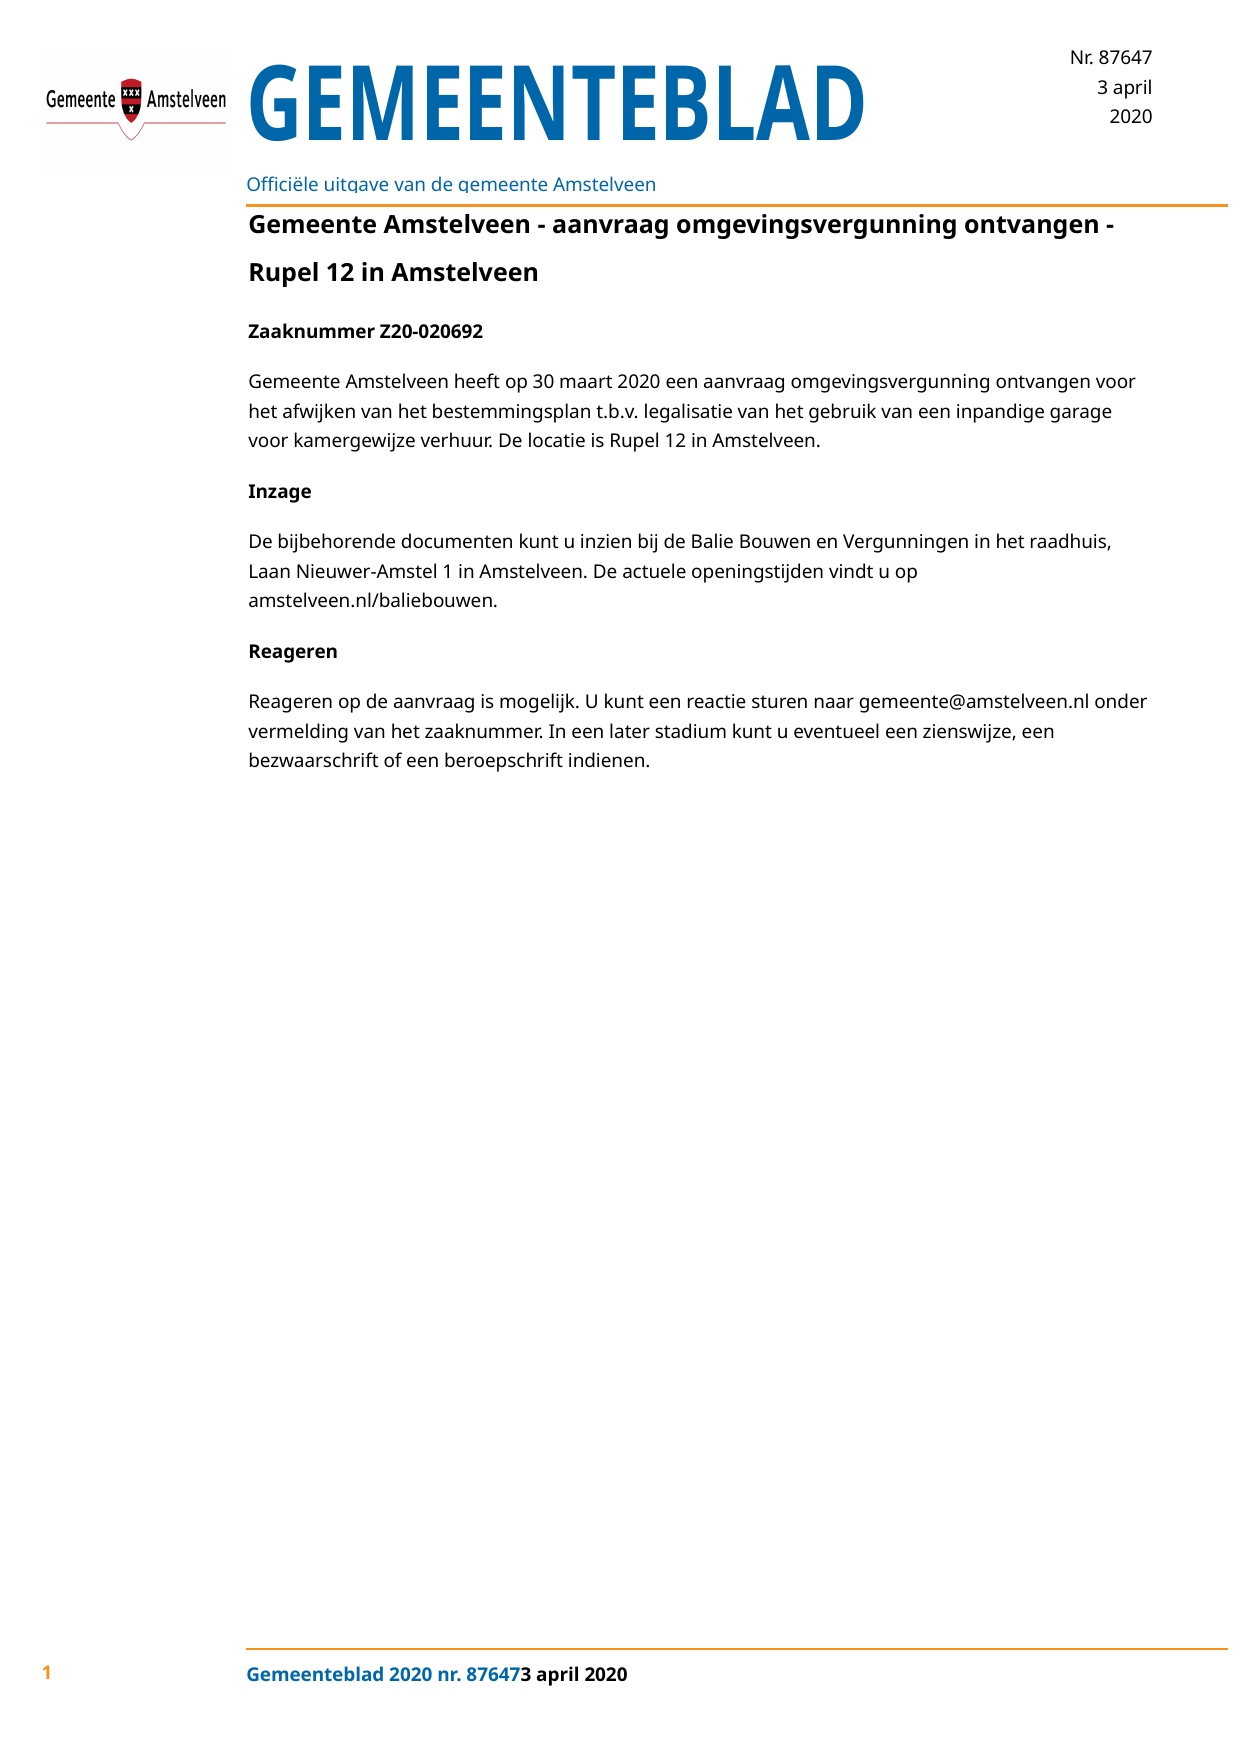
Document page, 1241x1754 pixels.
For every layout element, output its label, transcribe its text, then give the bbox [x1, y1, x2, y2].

text Inzage [248, 478, 1152, 504]
text Reageren op de aanvraag is mogelijk. U kunt een reactie sturen naar gemeente@amstelveen.nl onder vermelding van het zaaknummer. In een later stadium kunt u eventueel een zienswijze, een bezwaarschrift of een beroepschrift indienen. [248, 688, 1152, 773]
text Gemeente Amstelveen - aanvraag omgevingsvergunning ontvangen - Rupel 12 in Amstelveen [248, 207, 1152, 288]
text Zaaknummer Z20-020692 [248, 318, 1152, 344]
text De bijbehorende documenten kunt u inzien bij de Balie Bouwen en Vergunningen in het raadhuis, Laan Nieuwer-Amstel 1 in Amstelveen. De actuele openingstijden vindt u op amstelveen.nl/baliebouwen. [248, 528, 1152, 613]
text Gemeente Amstelveen heeft op 30 maart 2020 een aanvraag omgevingsvergunning ontvangen voor het afwijken van het bestemmingsplan t.b.v. legalisatie van het gebruik van een inpandige garage voor kamergewijze verhuur. De locatie is Rupel 12 in Amstelveen. [248, 368, 1152, 453]
text Reageren [248, 638, 1152, 664]
picture [41, 47, 231, 172]
